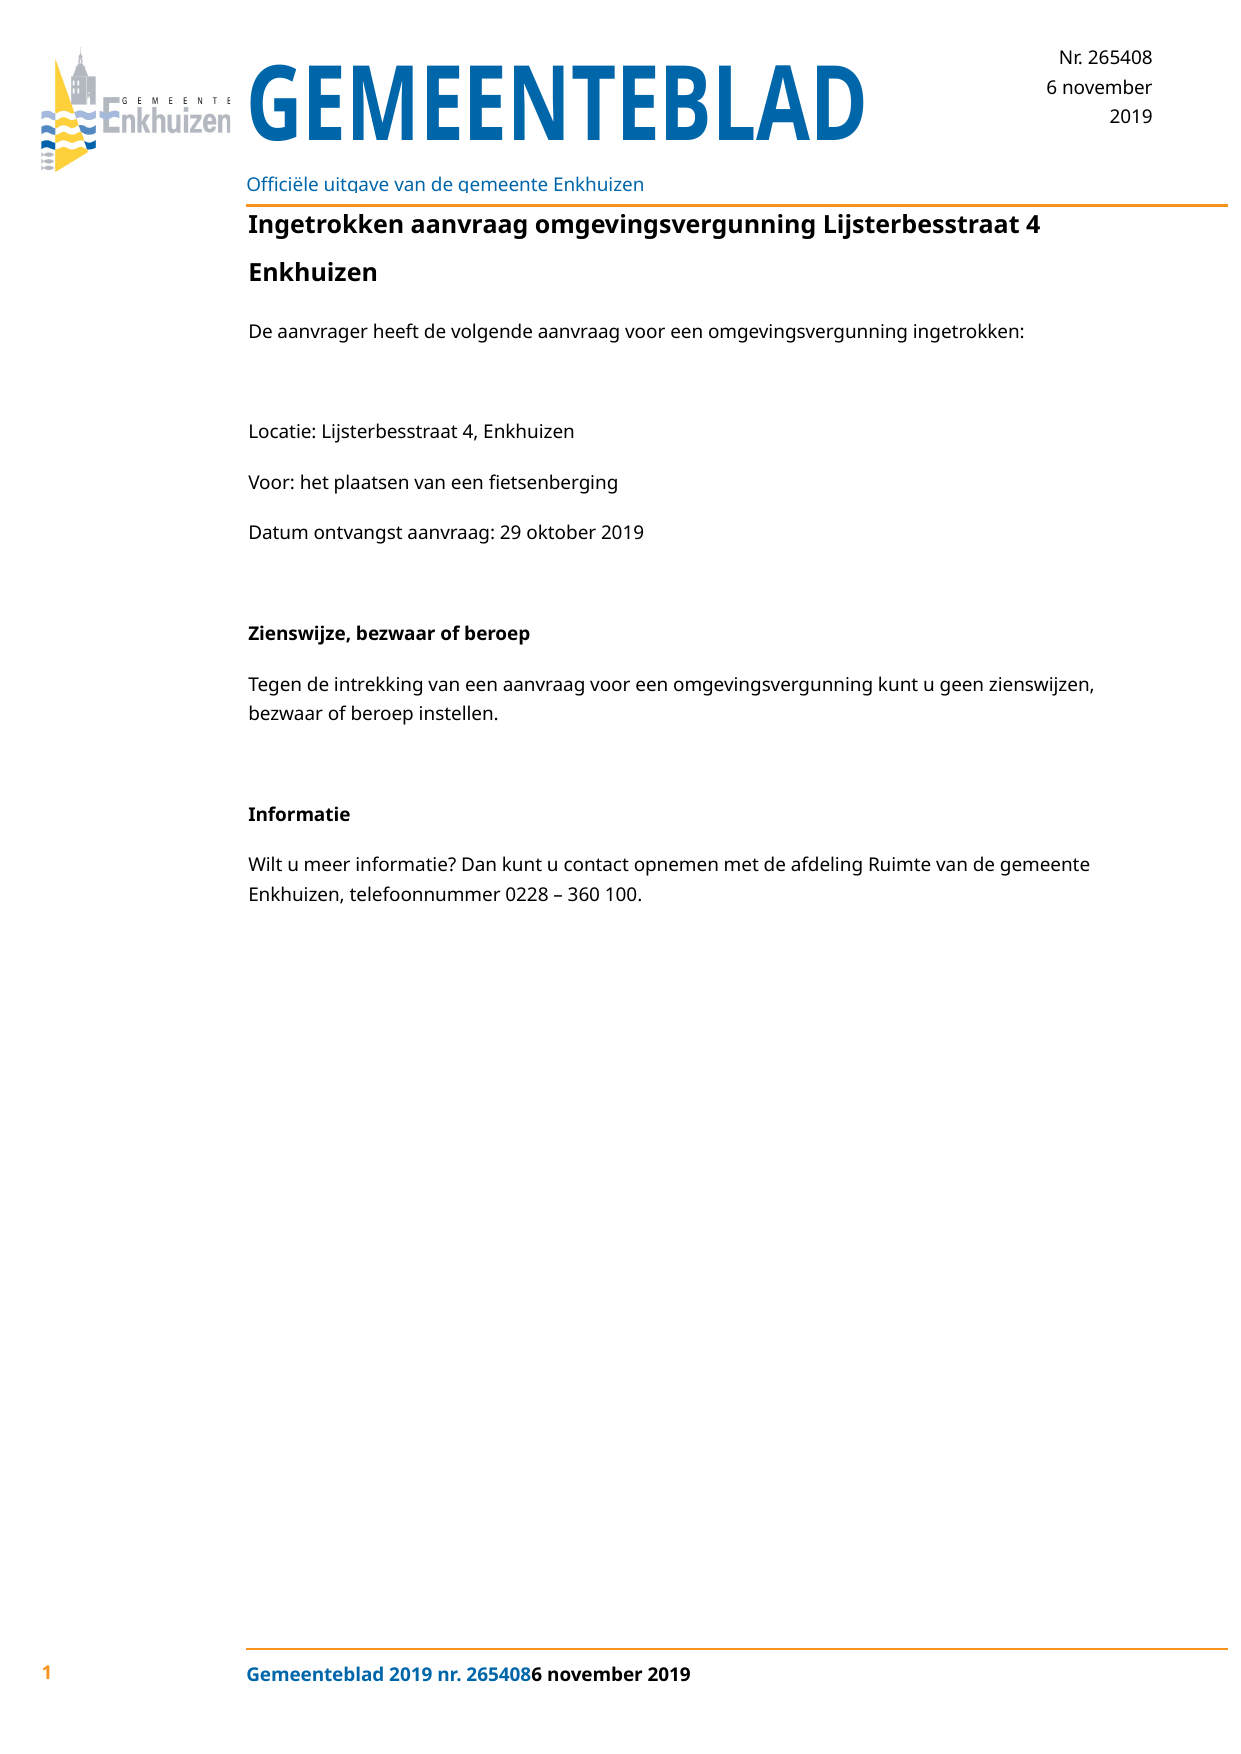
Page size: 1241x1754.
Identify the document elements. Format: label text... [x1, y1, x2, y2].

text Wilt u meer informatie? Dan kunt u contact opnemen met de afdeling Ruimte van de gemeente Enkhuizen, telefoonnummer 0228 – 360 100. [248, 852, 1152, 907]
text Locatie: Lijsterbesstraat 4, Enkhuizen [248, 419, 1152, 444]
text Zienswijze, bezwaar of beroep [248, 620, 1152, 646]
text Datum ontvangst aanvraag: 29 oktober 2019 [248, 519, 1152, 545]
text Voor: het plaatsen van een fietsenberging [248, 469, 1152, 495]
text De aanvrager heeft de volgende aanvraag voor een omgevingsvergunning ingetrokken: [248, 318, 1152, 344]
picture [41, 47, 231, 172]
text Ingetrokken aanvraag omgevingsvergunning Lijsterbesstraat 4 Enkhuizen [248, 207, 1152, 288]
text Informatie [248, 801, 1152, 827]
text Tegen de intrekking van een aanvraag voor een omgevingsvergunning kunt u geen zienswijzen, bezwaar of beroep instellen. [248, 671, 1152, 726]
